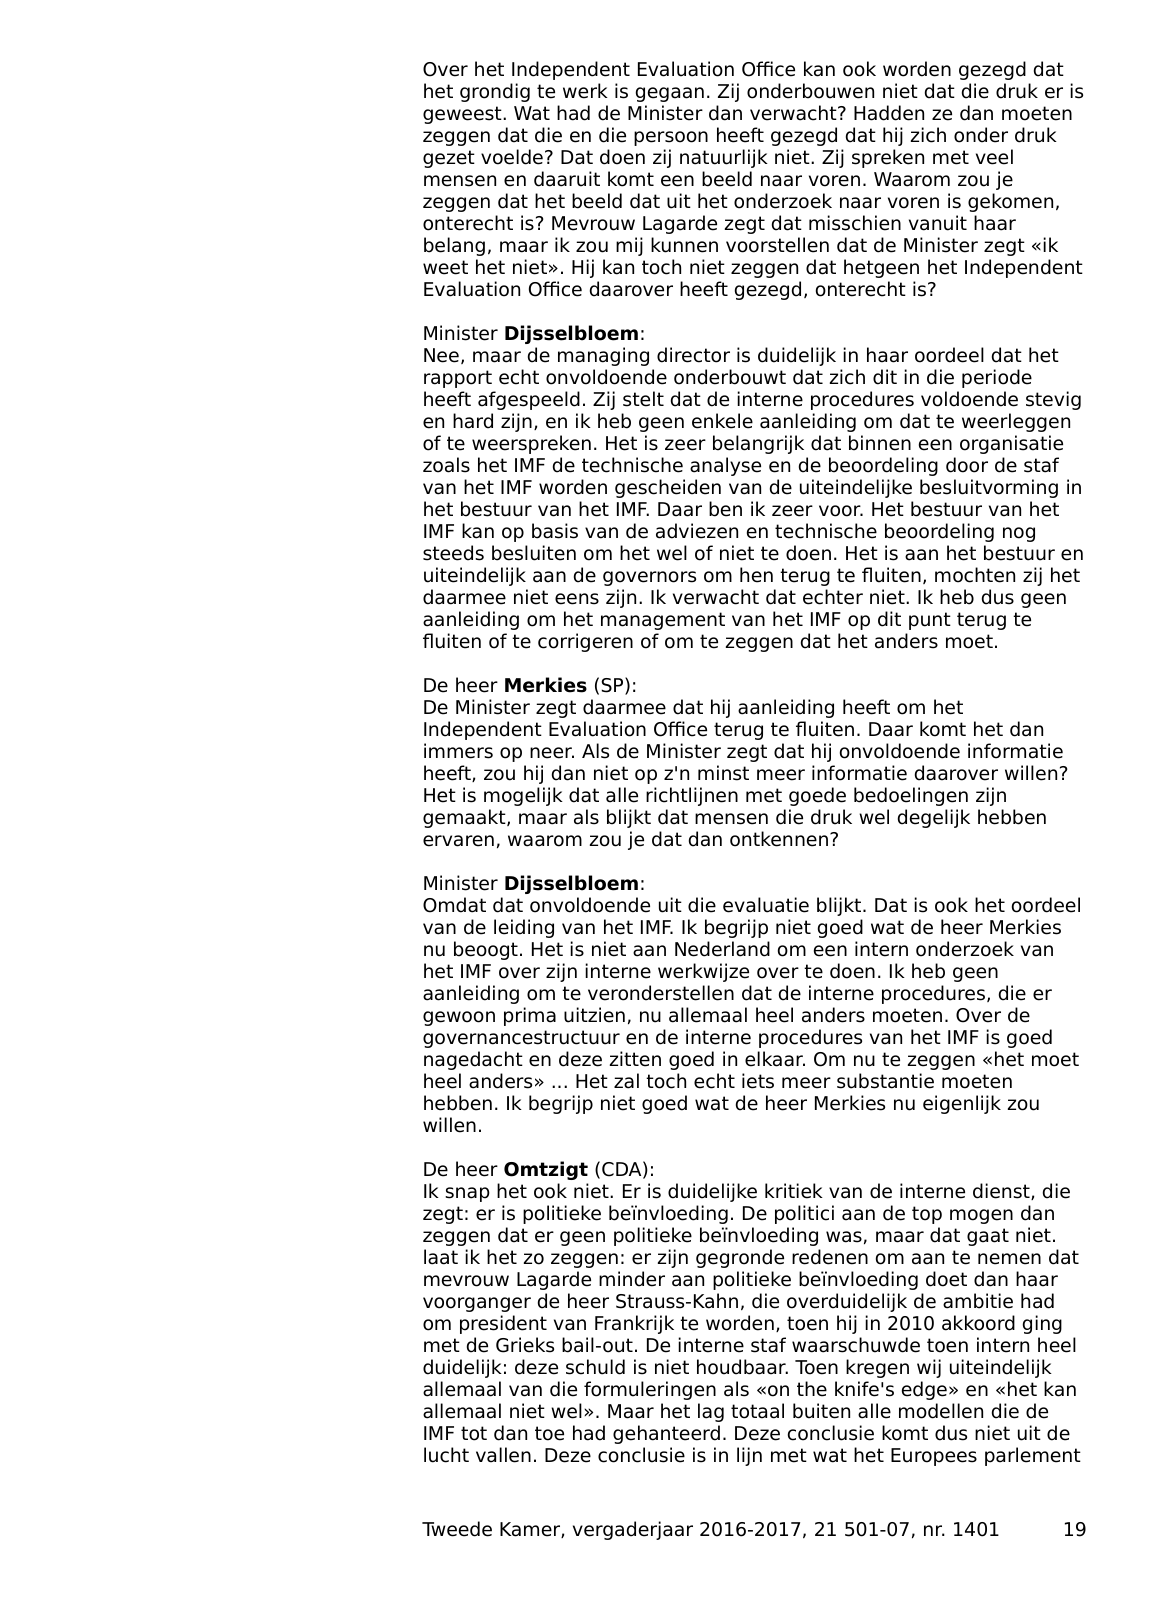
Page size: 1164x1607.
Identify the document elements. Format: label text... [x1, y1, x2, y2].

text Ik snap het ook niet. Er is duidelijke kritiek van de interne dienst, die zegt: er is politieke beïnvloeding. De politici aan de top mogen dan zeggen dat er geen politieke beïnvloeding was, maar dat gaat niet. laat ik het zo zeggen: er zijn gegronde redenen om aan te nemen dat mevrouw Lagarde minder aan politieke beïnvloeding doet dan haar voorganger de heer Strauss-Kahn, die overduidelijk de ambitie had om president van Frankrijk te worden, toen hij in 2010 akkoord ging met de Grieks bail-out. De interne staf waarschuwde toen intern heel duidelijk: deze schuld is niet houdbaar. Toen kregen wij uiteindelijk allemaal van die formuleringen als «on the knife's edge» en «het kan allemaal niet wel». Maar het lag totaal buiten alle modellen die de IMF tot dan toe had gehanteerd. Deze conclusie komt dus niet uit de lucht vallen. Deze conclusie is in lijn met wat het Europees parlement [422, 1181, 1087, 1467]
text De heer Merkies (SP): [422, 675, 1087, 697]
text De heer Omtzigt (CDA): [422, 1159, 1087, 1181]
text Minister Dijsselbloem: [422, 873, 1087, 895]
text Nee, maar de managing director is duidelijk in haar oordeel dat het rapport echt onvoldoende onderbouwt dat zich dit in die periode heeft afgespeeld. Zij stelt dat de interne procedures voldoende stevig en hard zijn, en ik heb geen enkele aanleiding om dat te weerleggen of te weerspreken. Het is zeer belangrijk dat binnen een organisatie zoals het IMF de technische analyse en de beoordeling door de staf van het IMF worden gescheiden van de uiteindelijke besluitvorming in het bestuur van het IMF. Daar ben ik zeer voor. Het bestuur van het IMF kan op basis van de adviezen en technische beoordeling nog steeds besluiten om het wel of niet te doen. Het is aan het bestuur en uiteindelijk aan de governors om hen terug te fluiten, mochten zij het daarmee niet eens zijn. Ik verwacht dat echter niet. Ik heb dus geen aanleiding om het management van het IMF op dit punt terug te fluiten of te corrigeren of om te zeggen dat het anders moet. [422, 345, 1087, 653]
text Omdat dat onvoldoende uit die evaluatie blijkt. Dat is ook het oordeel van de leiding van het IMF. Ik begrijp niet goed wat de heer Merkies nu beoogt. Het is niet aan Nederland om een intern onderzoek van het IMF over zijn interne werkwijze over te doen. Ik heb geen aanleiding om te veronderstellen dat de interne procedures, die er gewoon prima uitzien, nu allemaal heel anders moeten. Over de governancestructuur en de interne procedures van het IMF is goed nagedacht en deze zitten goed in elkaar. Om nu te zeggen «het moet heel anders» ... Het zal toch echt iets meer substantie moeten hebben. Ik begrijp niet goed wat de heer Merkies nu eigenlijk zou willen. [422, 895, 1087, 1137]
text De Minister zegt daarmee dat hij aanleiding heeft om het Independent Evaluation Office terug te fluiten. Daar komt het dan immers op neer. Als de Minister zegt dat hij onvoldoende informatie heeft, zou hij dan niet op z'n minst meer informatie daarover willen? Het is mogelijk dat alle richtlijnen met goede bedoelingen zijn gemaakt, maar als blijkt dat mensen die druk wel degelijk hebben ervaren, waarom zou je dat dan ontkennen? [422, 697, 1087, 851]
text Over het Independent Evaluation Office kan ook worden gezegd dat het grondig te werk is gegaan. Zij onderbouwen niet dat die druk er is geweest. Wat had de Minister dan verwacht? Hadden ze dan moeten zeggen dat die en die persoon heeft gezegd dat hij zich onder druk gezet voelde? Dat doen zij natuurlijk niet. Zij spreken met veel mensen en daaruit komt een beeld naar voren. Waarom zou je zeggen dat het beeld dat uit het onderzoek naar voren is gekomen, onterecht is? Mevrouw Lagarde zegt dat misschien vanuit haar belang, maar ik zou mij kunnen voorstellen dat de Minister zegt «ik weet het niet». Hij kan toch niet zeggen dat hetgeen het Independent Evaluation Office daarover heeft gezegd, onterecht is? [422, 59, 1087, 301]
text Minister Dijsselbloem: [422, 323, 1087, 345]
